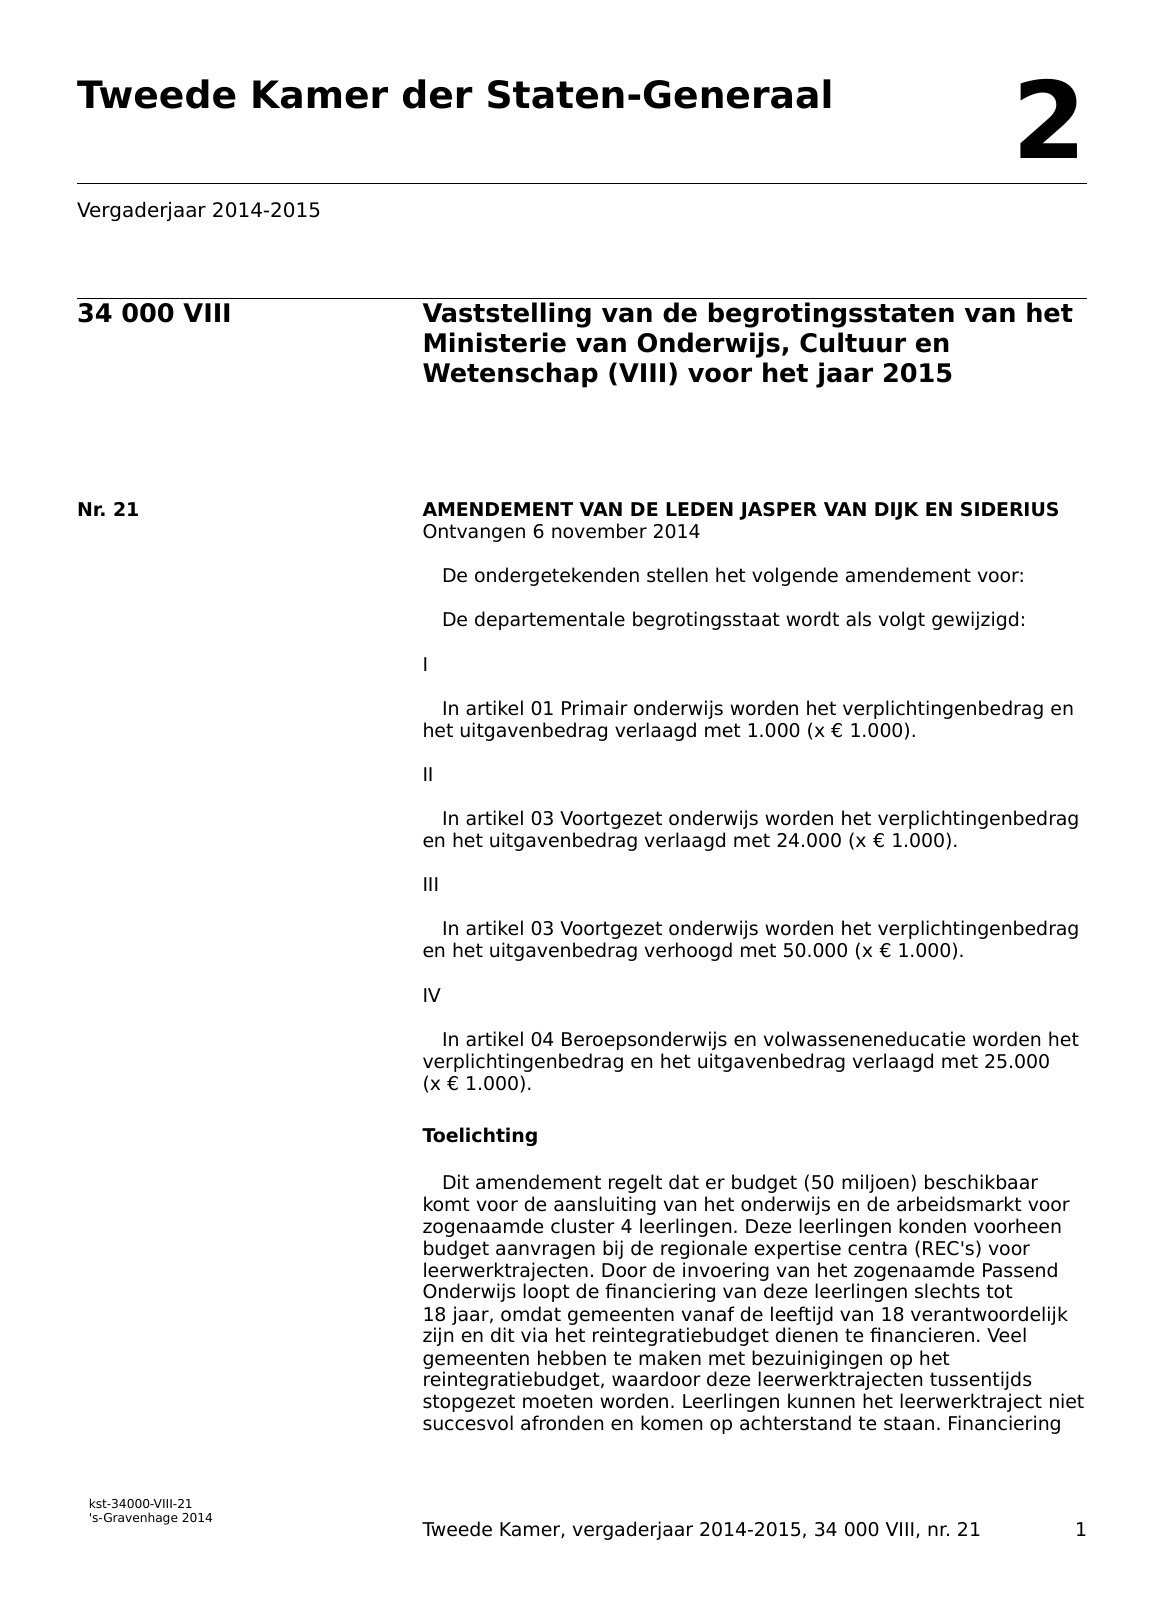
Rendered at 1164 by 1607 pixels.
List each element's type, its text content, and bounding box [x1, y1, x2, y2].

text I [422, 653, 1087, 676]
text 's-Gravenhage 2014 [88, 1511, 323, 1525]
subtitle 34 000 VIII Vaststelling van de begrotingsstaten van het Ministerie van Onderwijs, Cultuur en Wetenschap (VIII) voor het jaar 2015 [77, 299, 1087, 388]
text II [422, 764, 1087, 786]
text In artikel 01 Primair onderwijs worden het verplichtingenbedrag en het uitgavenbedrag verlaagd met 1.000 (x € 1.000). [422, 698, 1087, 742]
table_header 2 [886, 59, 1087, 183]
text IV [422, 984, 1087, 1006]
text Ontvangen 6 november 2014 [422, 521, 1087, 543]
text De ondergetekenden stellen het volgende amendement voor: [422, 565, 1087, 587]
text kst-34000-VIII-21 [88, 1497, 323, 1511]
table_header Tweede Kamer der Staten-Generaal [77, 59, 886, 183]
text In artikel 04 Beroepsonderwijs en volwasseneneducatie worden het verplichtingenbedrag en het uitgavenbedrag verlaagd met 25.000 (x € 1.000). [422, 1029, 1087, 1094]
text In artikel 03 Voortgezet onderwijs worden het verplichtingenbedrag en het uitgavenbedrag verlaagd met 24.000 (x € 1.000). [422, 808, 1087, 852]
subtitle Nr. 21 AMENDEMENT VAN DE LEDEN JASPER VAN DIJK EN SIDERIUS [77, 499, 1087, 521]
table_cell Vergaderjaar 2014-2015 [77, 184, 1087, 298]
text De departementale begrotingsstaat wordt als volgt gewijzigd: [422, 609, 1087, 631]
subtitle Toelichting [422, 1124, 1087, 1147]
text In artikel 03 Voortgezet onderwijs worden het verplichtingenbedrag en het uitgavenbedrag verhoogd met 50.000 (x € 1.000). [422, 918, 1087, 962]
text III [422, 874, 1087, 896]
text Dit amendement regelt dat er budget (50 miljoen) beschikbaar komt voor de aansluiting van het onderwijs en de arbeidsmarkt voor zogenaamde cluster 4 leerlingen. Deze leerlingen konden voorheen budget aanvragen bij de regionale expertise centra (REC's) voor leerwerktrajecten. Door de invoering van het zogenaamde Passend Onderwijs loopt de financiering van deze leerlingen slechts tot 18 jaar, omdat gemeenten vanaf de leeftijd van 18 verantwoordelijk zijn en dit via het reintegratiebudget dienen te financieren. Veel gemeenten hebben te maken met bezuinigingen op het reintegratiebudget, waardoor deze leerwerktrajecten tussentijds stopgezet moeten worden. Leerlingen kunnen het leerwerktraject niet succesvol afronden en komen op achterstand te staan. Financiering [422, 1172, 1087, 1435]
